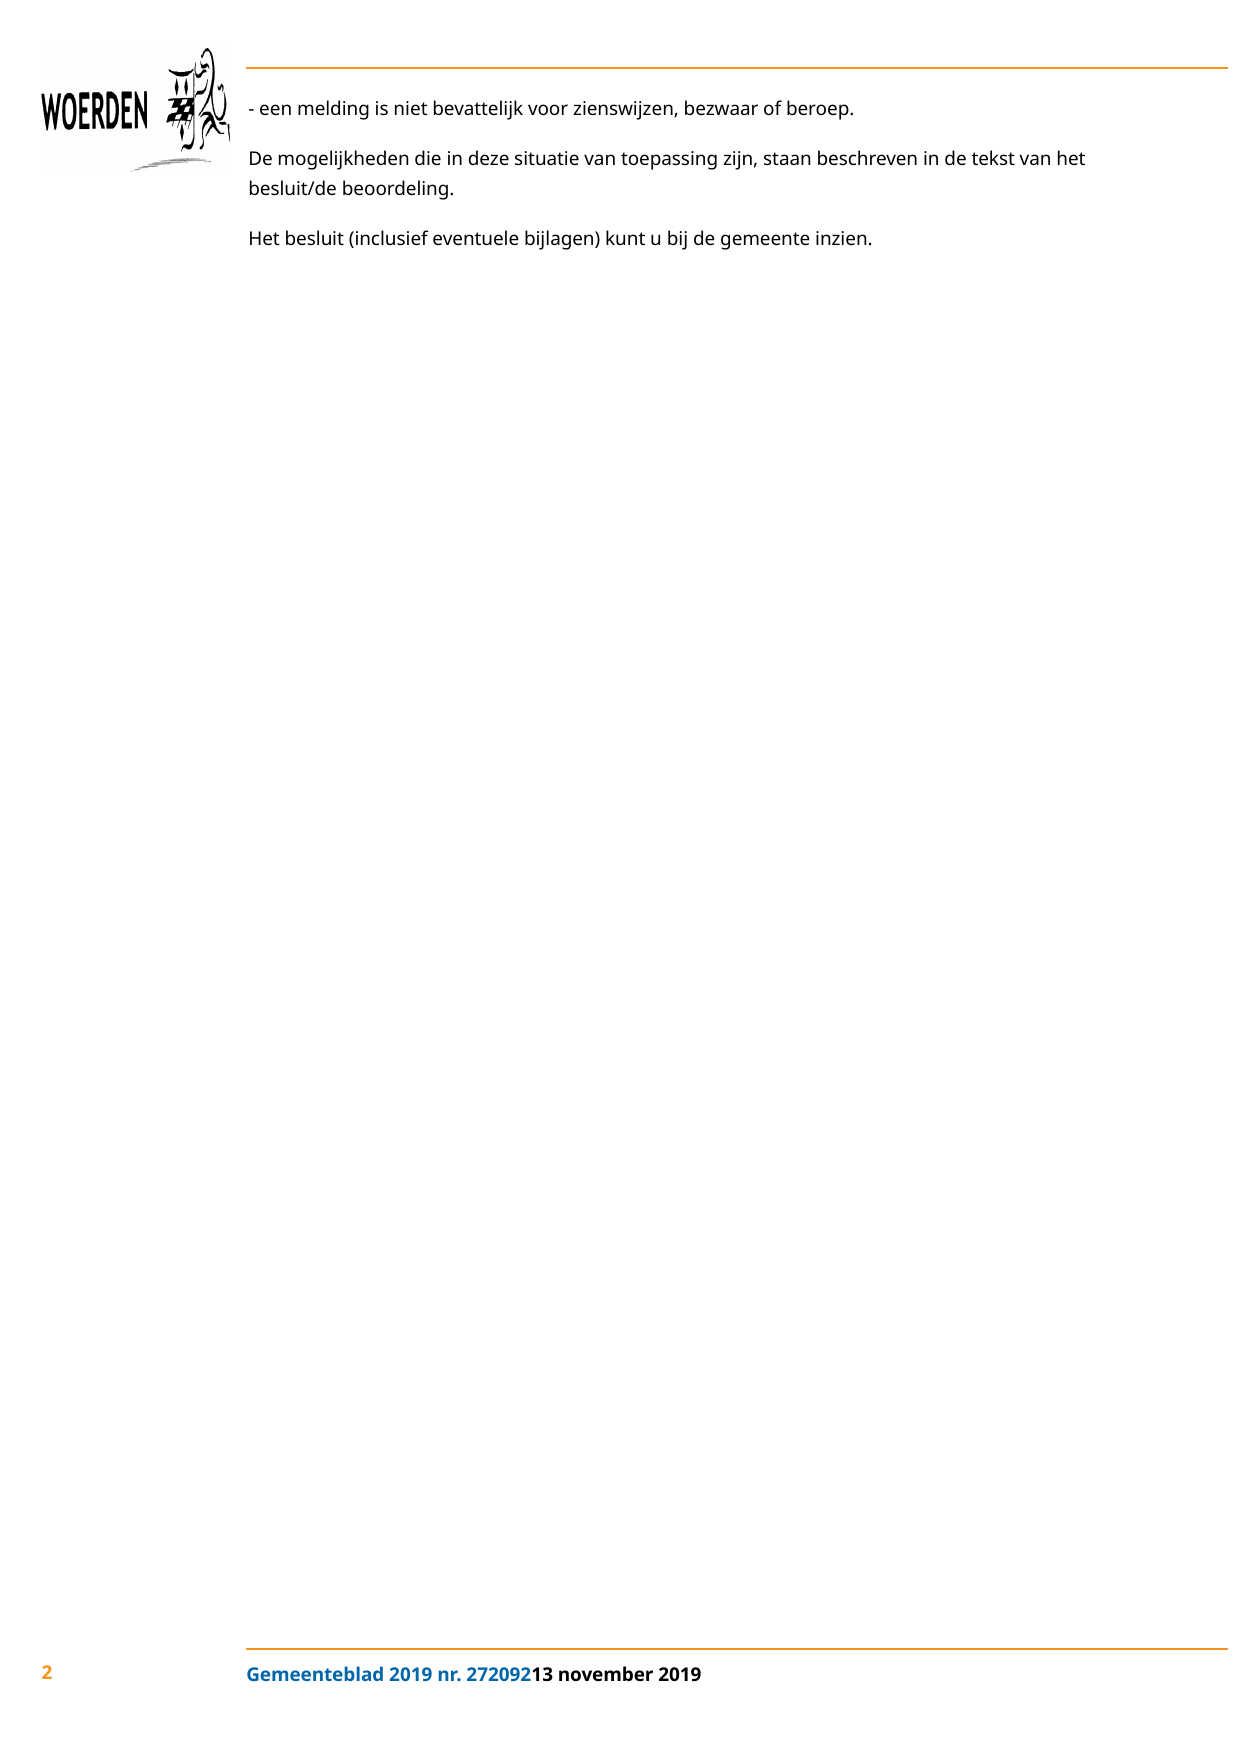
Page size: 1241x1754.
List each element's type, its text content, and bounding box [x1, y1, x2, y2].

picture [41, 47, 231, 172]
text - een melding is niet bevattelijk voor zienswijzen, bezwaar of beroep. [248, 95, 1152, 121]
text Het besluit (inclusief eventuele bijlagen) kunt u bij de gemeente inzien. [248, 225, 1152, 251]
text De mogelijkheden die in deze situatie van toepassing zijn, staan beschreven in de tekst van het besluit/de beoordeling. [248, 145, 1152, 201]
